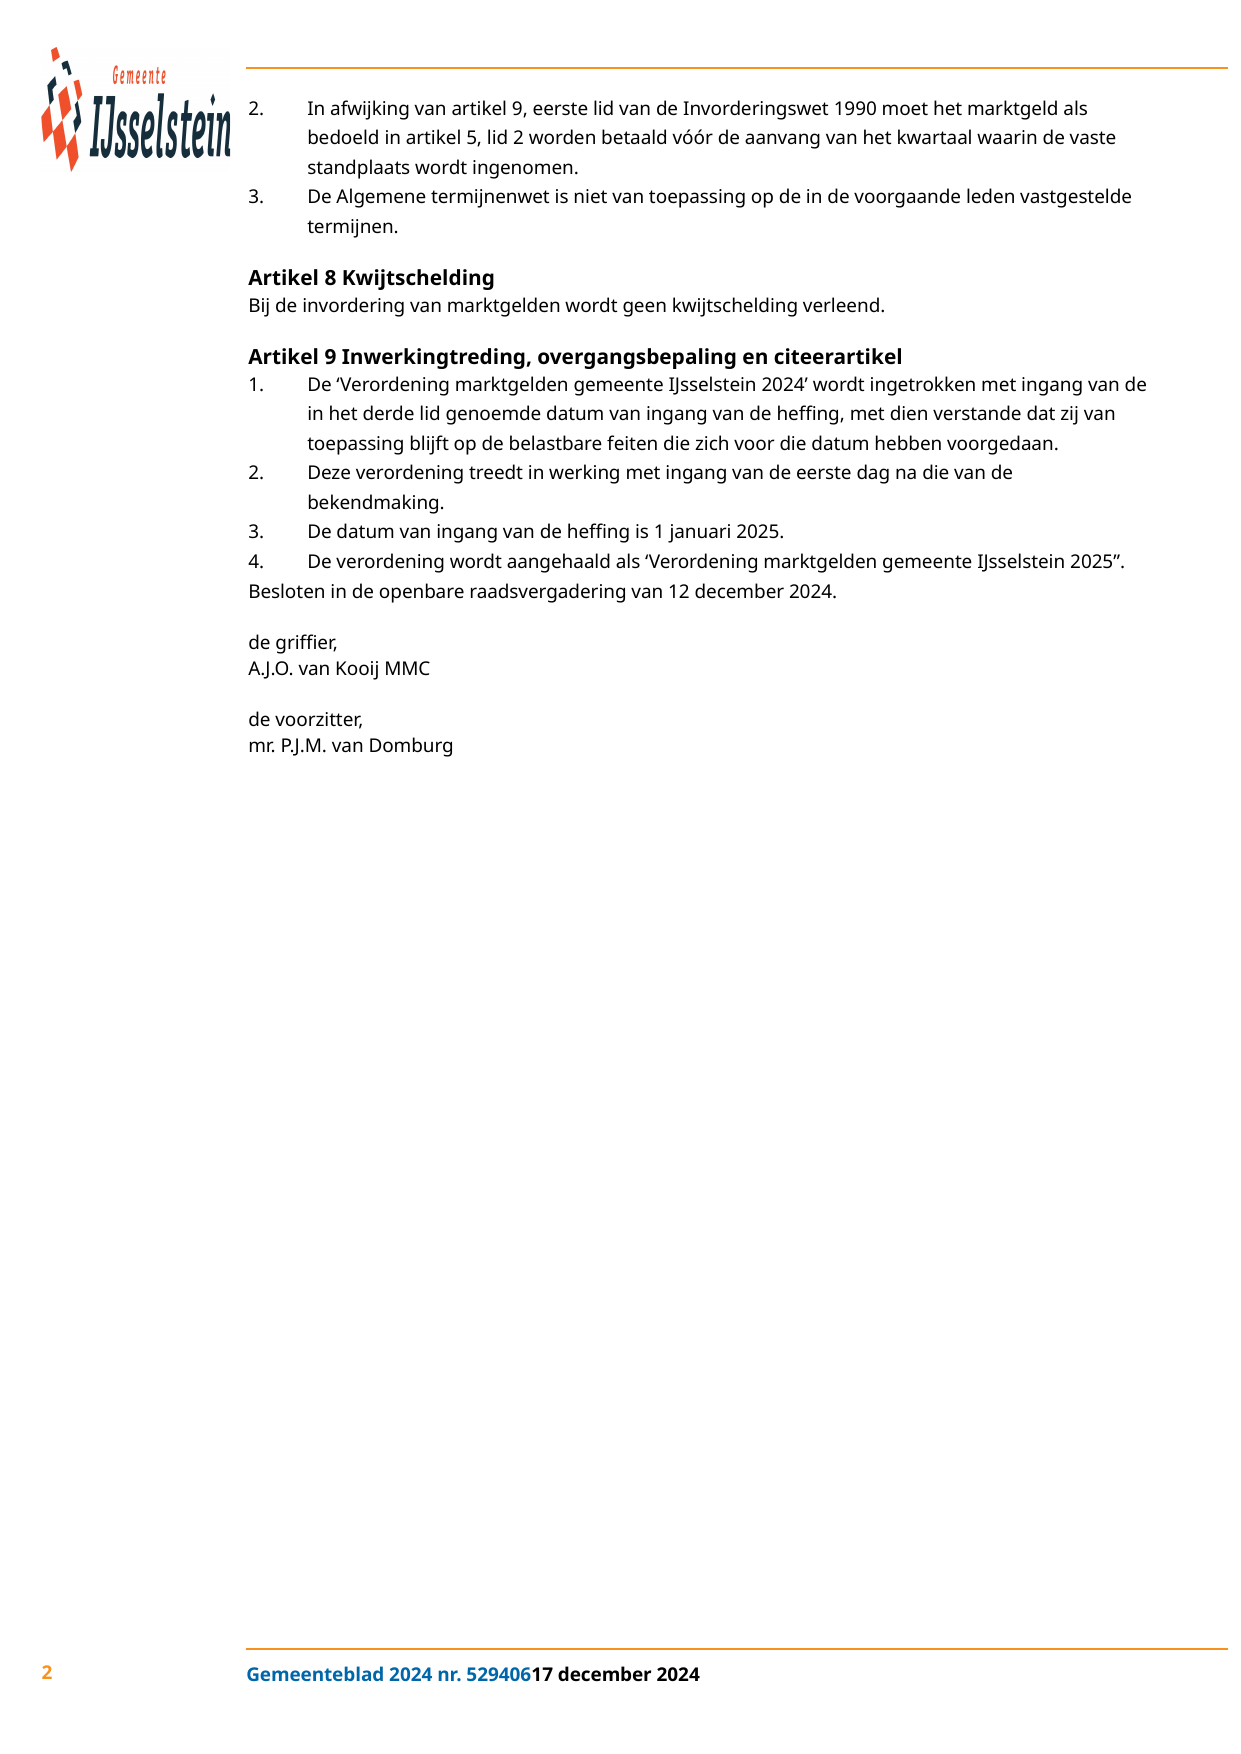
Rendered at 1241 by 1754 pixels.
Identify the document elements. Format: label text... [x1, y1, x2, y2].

text Artikel 9 Inwerkingtreding, overgangsbepaling en citeerartikel [248, 342, 1152, 371]
list Deze verordening treedt in werking met ingang van de eerste dag na die van de bekendmaking. [248, 459, 1152, 515]
list De verordening wordt aangehaald als ‘Verordening marktgelden gemeente IJsselstein 2025”. [248, 548, 1152, 574]
picture [41, 47, 231, 172]
list De ‘Verordening marktgelden gemeente IJsselstein 2024’ wordt ingetrokken met ingang van de in het derde lid genoemde datum van ingang van de heffing, met dien verstande dat zij van toepassing blijft op de belastbare feiten die zich voor die datum hebben voorgedaan. [248, 371, 1152, 456]
text de voorzitter, [248, 707, 1152, 732]
list De Algemene termijnenwet is niet van toepassing op de in de voorgaande leden vastgestelde termijnen. [248, 183, 1152, 239]
list In afwijking van artikel 9, eerste lid van de Invorderingswet 1990 moet het marktgeld als bedoeld in artikel 5, lid 2 worden betaald vóór de aanvang van het kwartaal waarin de vaste standplaats wordt ingenomen. [248, 95, 1152, 180]
text Artikel 8 Kwijtschelding [248, 263, 1152, 292]
text de griffier, [248, 629, 1152, 655]
text mr. P.J.M. van Domburg [248, 732, 1152, 758]
text Bij de invordering van marktgelden wordt geen kwijtschelding verleend. [248, 292, 1152, 318]
text Besloten in de openbare raadsvergadering van 12 december 2024. [248, 578, 1152, 604]
text A.J.O. van Kooij MMC [248, 655, 1152, 681]
list De datum van ingang van de heffing is 1 januari 2025. [248, 519, 1152, 544]
